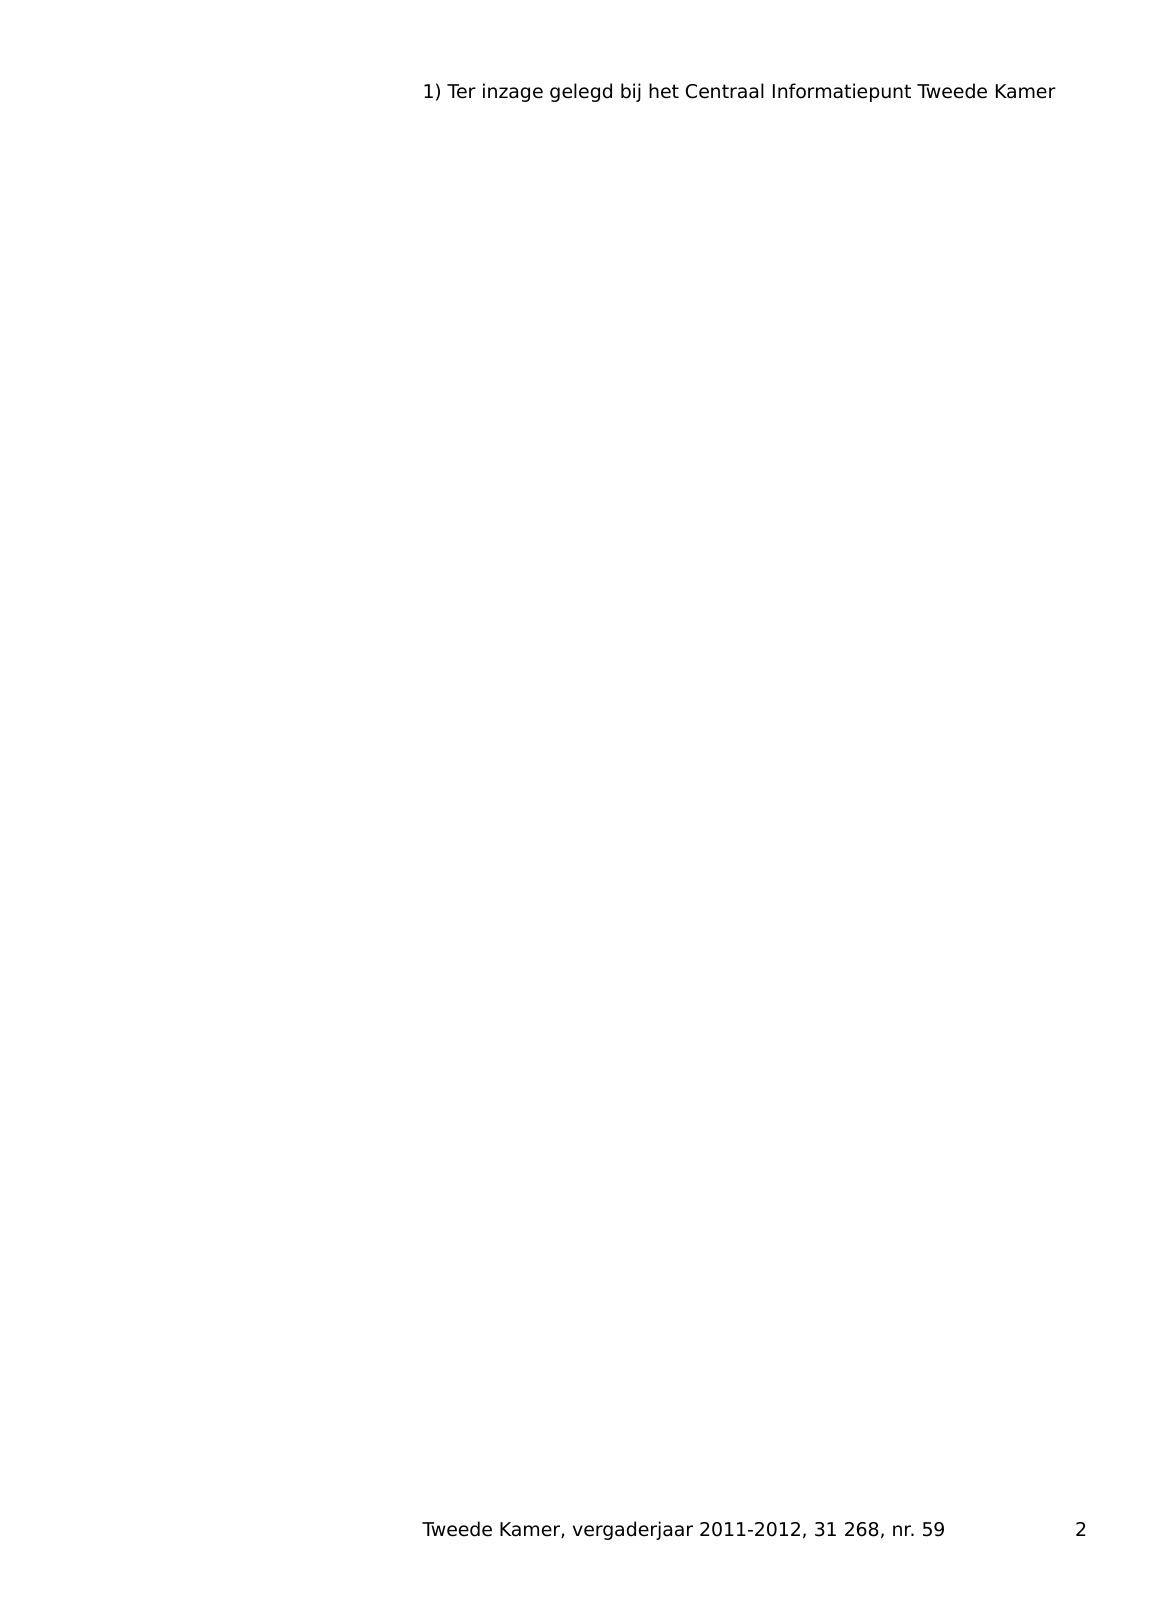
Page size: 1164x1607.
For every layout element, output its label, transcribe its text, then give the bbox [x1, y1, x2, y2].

text 1) Ter inzage gelegd bij het Centraal Informatiepunt Tweede Kamer [422, 81, 1087, 103]
